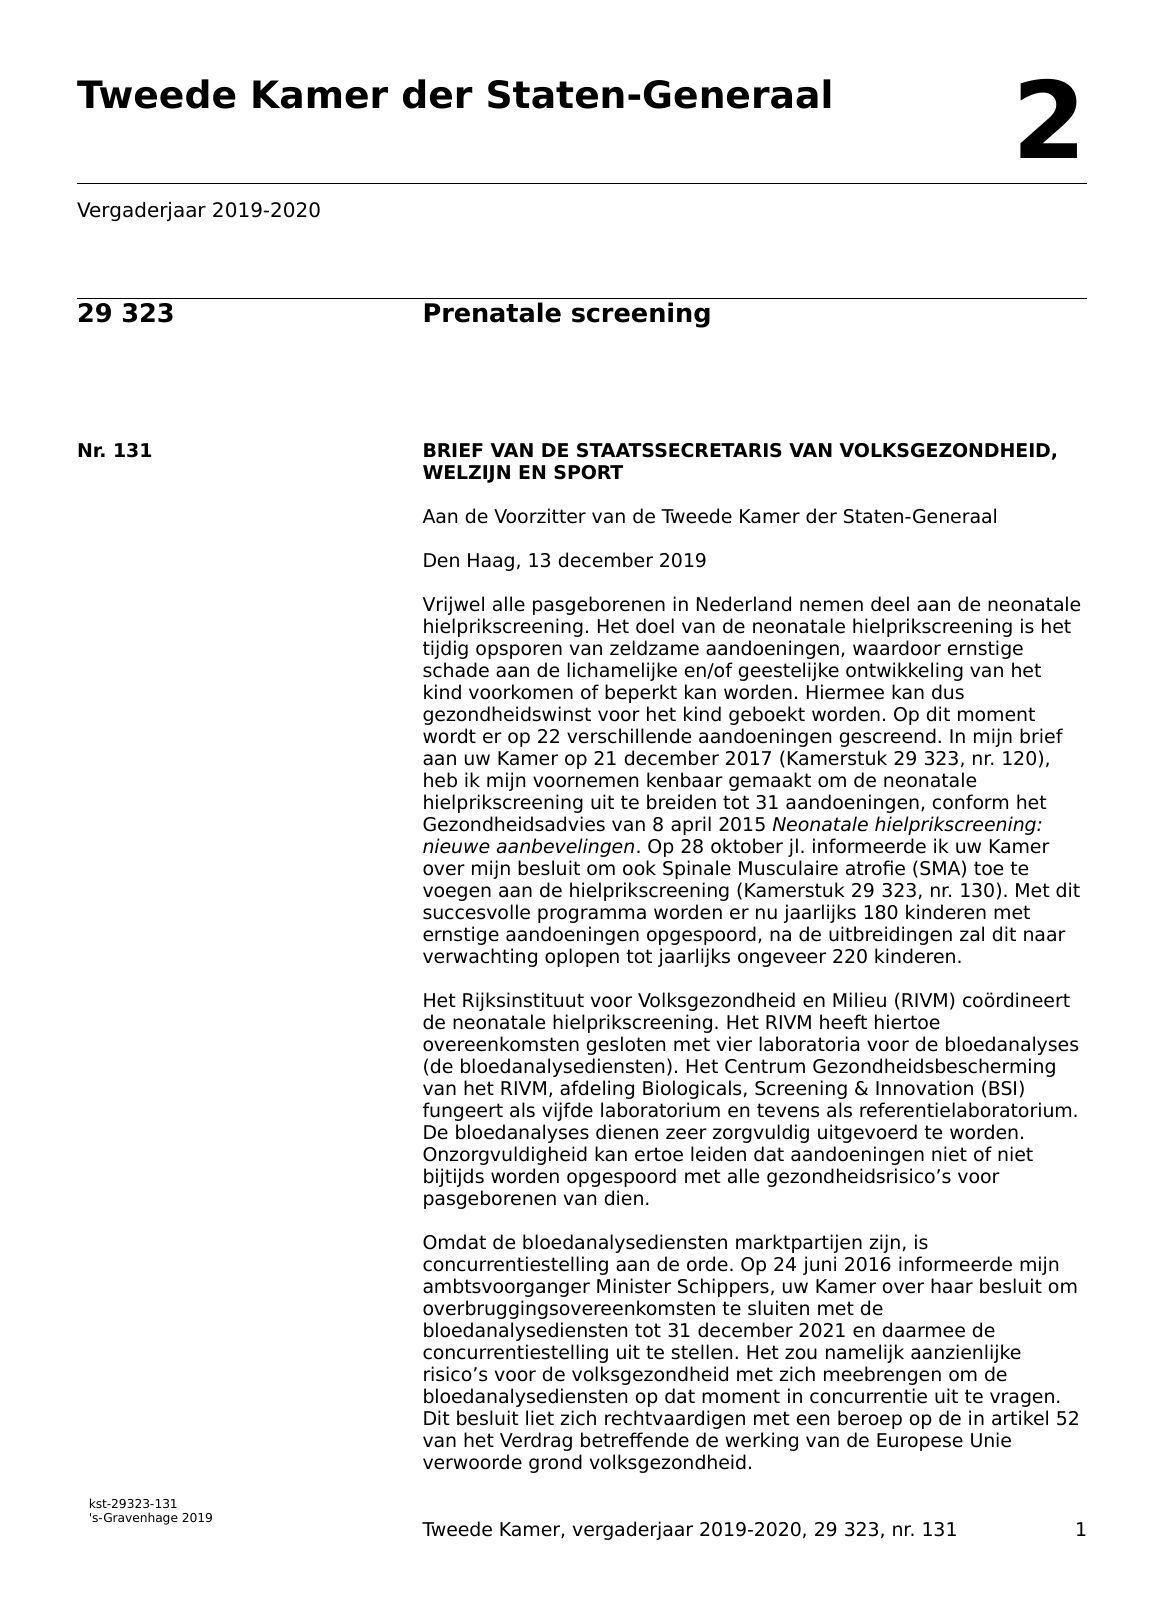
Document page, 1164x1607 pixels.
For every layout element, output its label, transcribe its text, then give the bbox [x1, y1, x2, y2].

text 's-Gravenhage 2019 [88, 1511, 323, 1525]
text Den Haag, 13 december 2019 [422, 550, 1087, 572]
table_header Tweede Kamer der Staten-Generaal [77, 59, 886, 183]
table_header 2 [886, 59, 1087, 183]
text Omdat de bloedanalysediensten marktpartijen zijn, is concurrentiestelling aan de orde. Op 24 juni 2016 informeerde mijn ambtsvoorganger Minister Schippers, uw Kamer over haar besluit om overbruggingsovereenkomsten te sluiten met de bloedanalysediensten tot 31 december 2021 en daarmee de concurrentiestelling uit te stellen. Het zou namelijk aanzienlijke risico’s voor de volksgezondheid met zich meebrengen om de bloedanalysediensten op dat moment in concurrentie uit te vragen. Dit besluit liet zich rechtvaardigen met een beroep op de in artikel 52 van het Verdrag betreffende de werking van de Europese Unie verwoorde grond volksgezondheid. [422, 1232, 1087, 1474]
subtitle 29 323 Prenatale screening [77, 299, 1087, 329]
text kst-29323-131 [88, 1497, 323, 1511]
subtitle Nr. 131 BRIEF VAN DE STAATSSECRETARIS VAN VOLKSGEZONDHEID, WELZIJN EN SPORT [77, 440, 1087, 484]
text Vrijwel alle pasgeborenen in Nederland nemen deel aan de neonatale hielprikscreening. Het doel van de neonatale hielprikscreening is het tijdig opsporen van zeldzame aandoeningen, waardoor ernstige schade aan de lichamelijke en/of geestelijke ontwikkeling van het kind voorkomen of beperkt kan worden. Hiermee kan dus gezondheidswinst voor het kind geboekt worden. Op dit moment wordt er op 22 verschillende aandoeningen gescreend. In mijn brief aan uw Kamer op 21 december 2017 (Kamerstuk 29 323, nr. 120), heb ik mijn voornemen kenbaar gemaakt om de neonatale hielprikscreening uit te breiden tot 31 aandoeningen, conform het Gezondheidsadvies van 8 april 2015 Neonatale hielprikscreening: nieuwe aanbevelingen. Op 28 oktober jl. informeerde ik uw Kamer over mijn besluit om ook Spinale Musculaire atrofie (SMA) toe te voegen aan de hielprikscreening (Kamerstuk 29 323, nr. 130). Met dit succesvolle programma worden er nu jaarlijks 180 kinderen met ernstige aandoeningen opgespoord, na de uitbreidingen zal dit naar verwachting oplopen tot jaarlijks ongeveer 220 kinderen. [422, 594, 1087, 968]
text Het Rijksinstituut voor Volksgezondheid en Milieu (RIVM) coördineert de neonatale hielprikscreening. Het RIVM heeft hiertoe overeenkomsten gesloten met vier laboratoria voor de bloedanalyses (de bloedanalysediensten). Het Centrum Gezondheidsbescherming van het RIVM, afdeling Biologicals, Screening & Innovation (BSI) fungeert als vijfde laboratorium en tevens als referentielaboratorium. De bloedanalyses dienen zeer zorgvuldig uitgevoerd te worden. Onzorgvuldigheid kan ertoe leiden dat aandoeningen niet of niet bijtijds worden opgespoord met alle gezondheidsrisico’s voor pasgeborenen van dien. [422, 990, 1087, 1210]
text Aan de Voorzitter van de Tweede Kamer der Staten-Generaal [422, 506, 1087, 528]
table_cell Vergaderjaar 2019-2020 [77, 184, 1087, 298]
